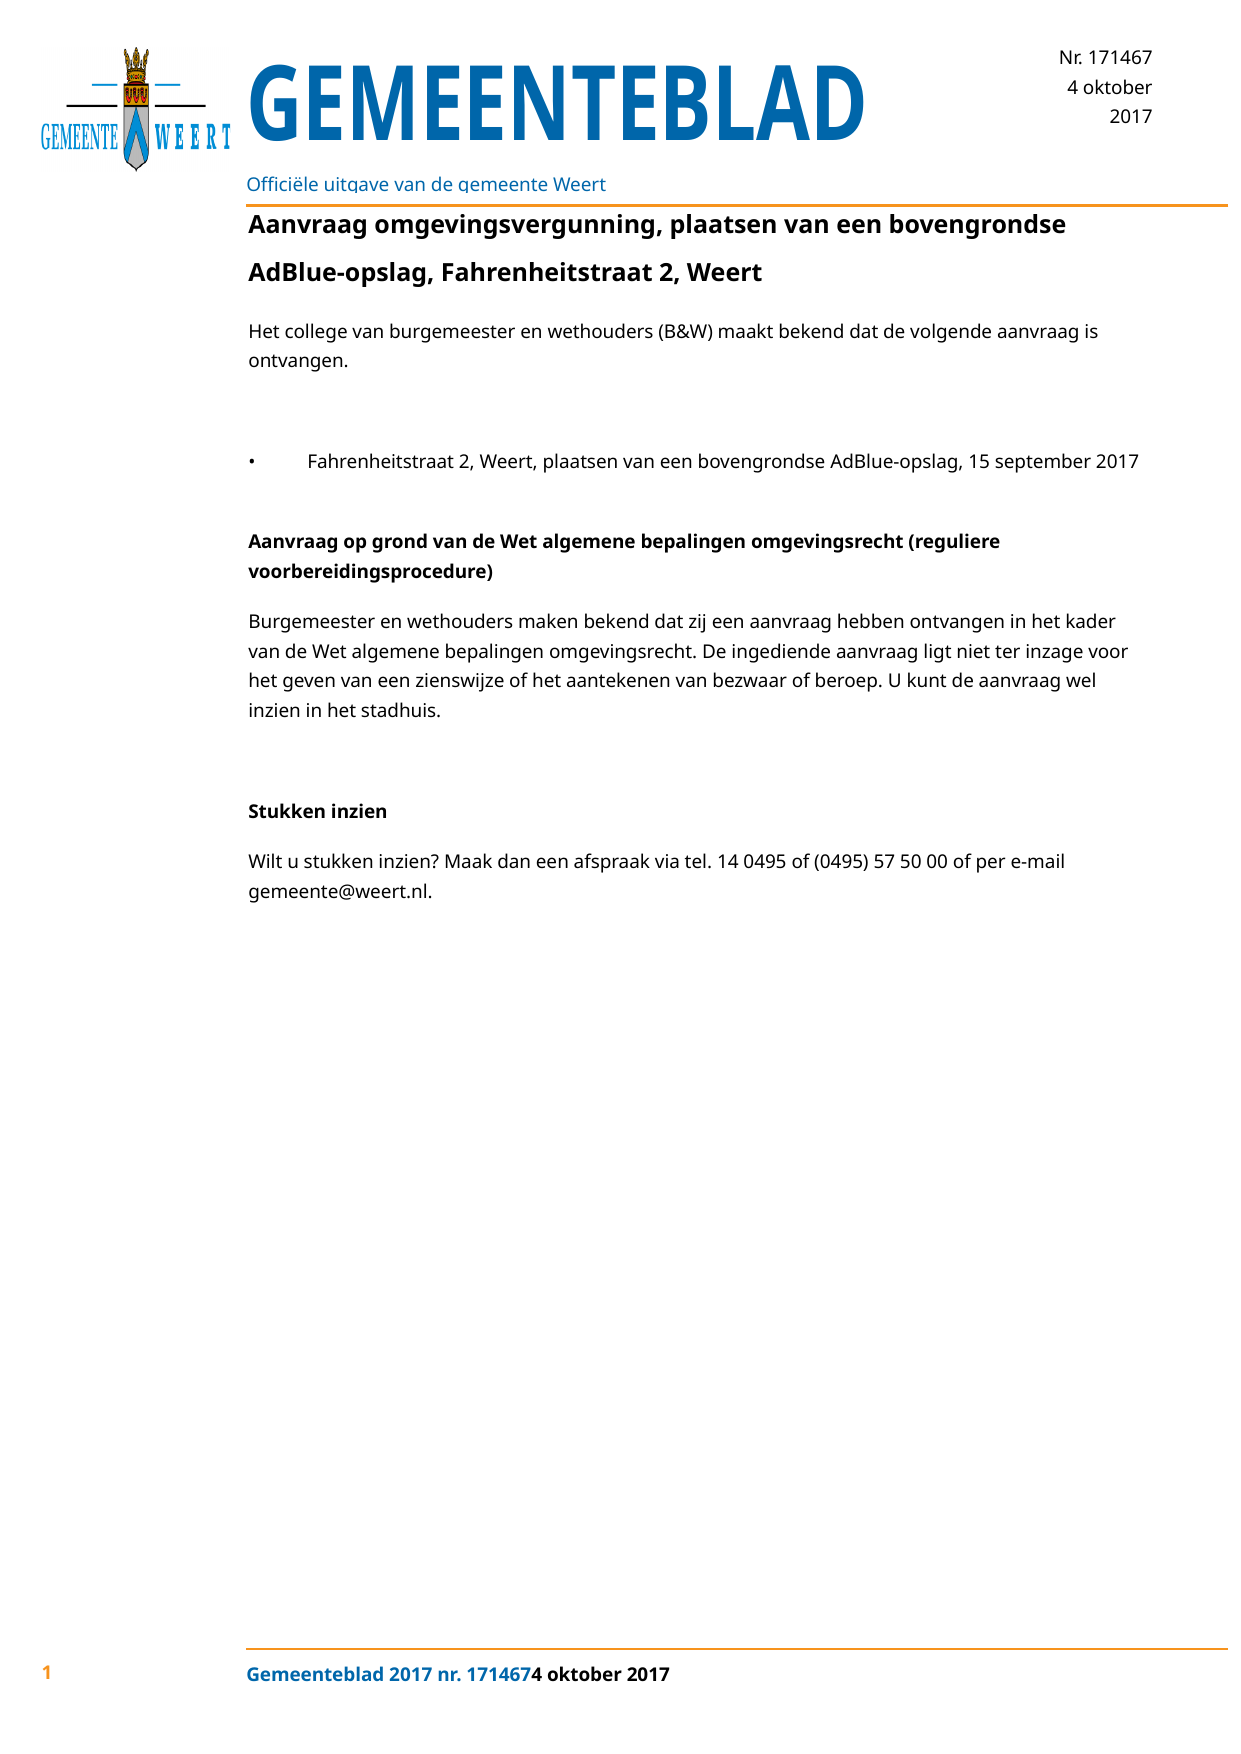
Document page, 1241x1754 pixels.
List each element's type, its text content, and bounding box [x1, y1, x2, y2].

text Burgemeester en wethouders maken bekend dat zij een aanvraag hebben ontvangen in het kader van de Wet algemene bepalingen omgevingsrecht. De ingediende aanvraag ligt niet ter inzage voor het geven van een zienswijze of het aantekenen van bezwaar of beroep. U kunt de aanvraag wel inzien in het stadhuis. [248, 608, 1152, 723]
text Het college van burgemeester en wethouders (B&W) maakt bekend dat de volgende aanvraag is ontvangen. [248, 318, 1152, 373]
text Stukken inzien [248, 798, 1152, 824]
list Fahrenheitstraat 2, Weert, plaatsen van een bovengrondse AdBlue-opslag, 15 september 2017 [248, 448, 1152, 474]
text Wilt u stukken inzien? Maak dan een afspraak via tel. 14 0495 of (0495) 57 50 00 of per e-mail gemeente@weert.nl. [248, 848, 1152, 904]
picture [41, 47, 231, 172]
text Aanvraag omgevingsvergunning, plaatsen van een bovengrondse AdBlue-opslag, Fahrenheitstraat 2, Weert [248, 207, 1152, 288]
text Aanvraag op grond van de Wet algemene bepalingen omgevingsrecht (reguliere voorbereidingsprocedure) [248, 528, 1152, 584]
